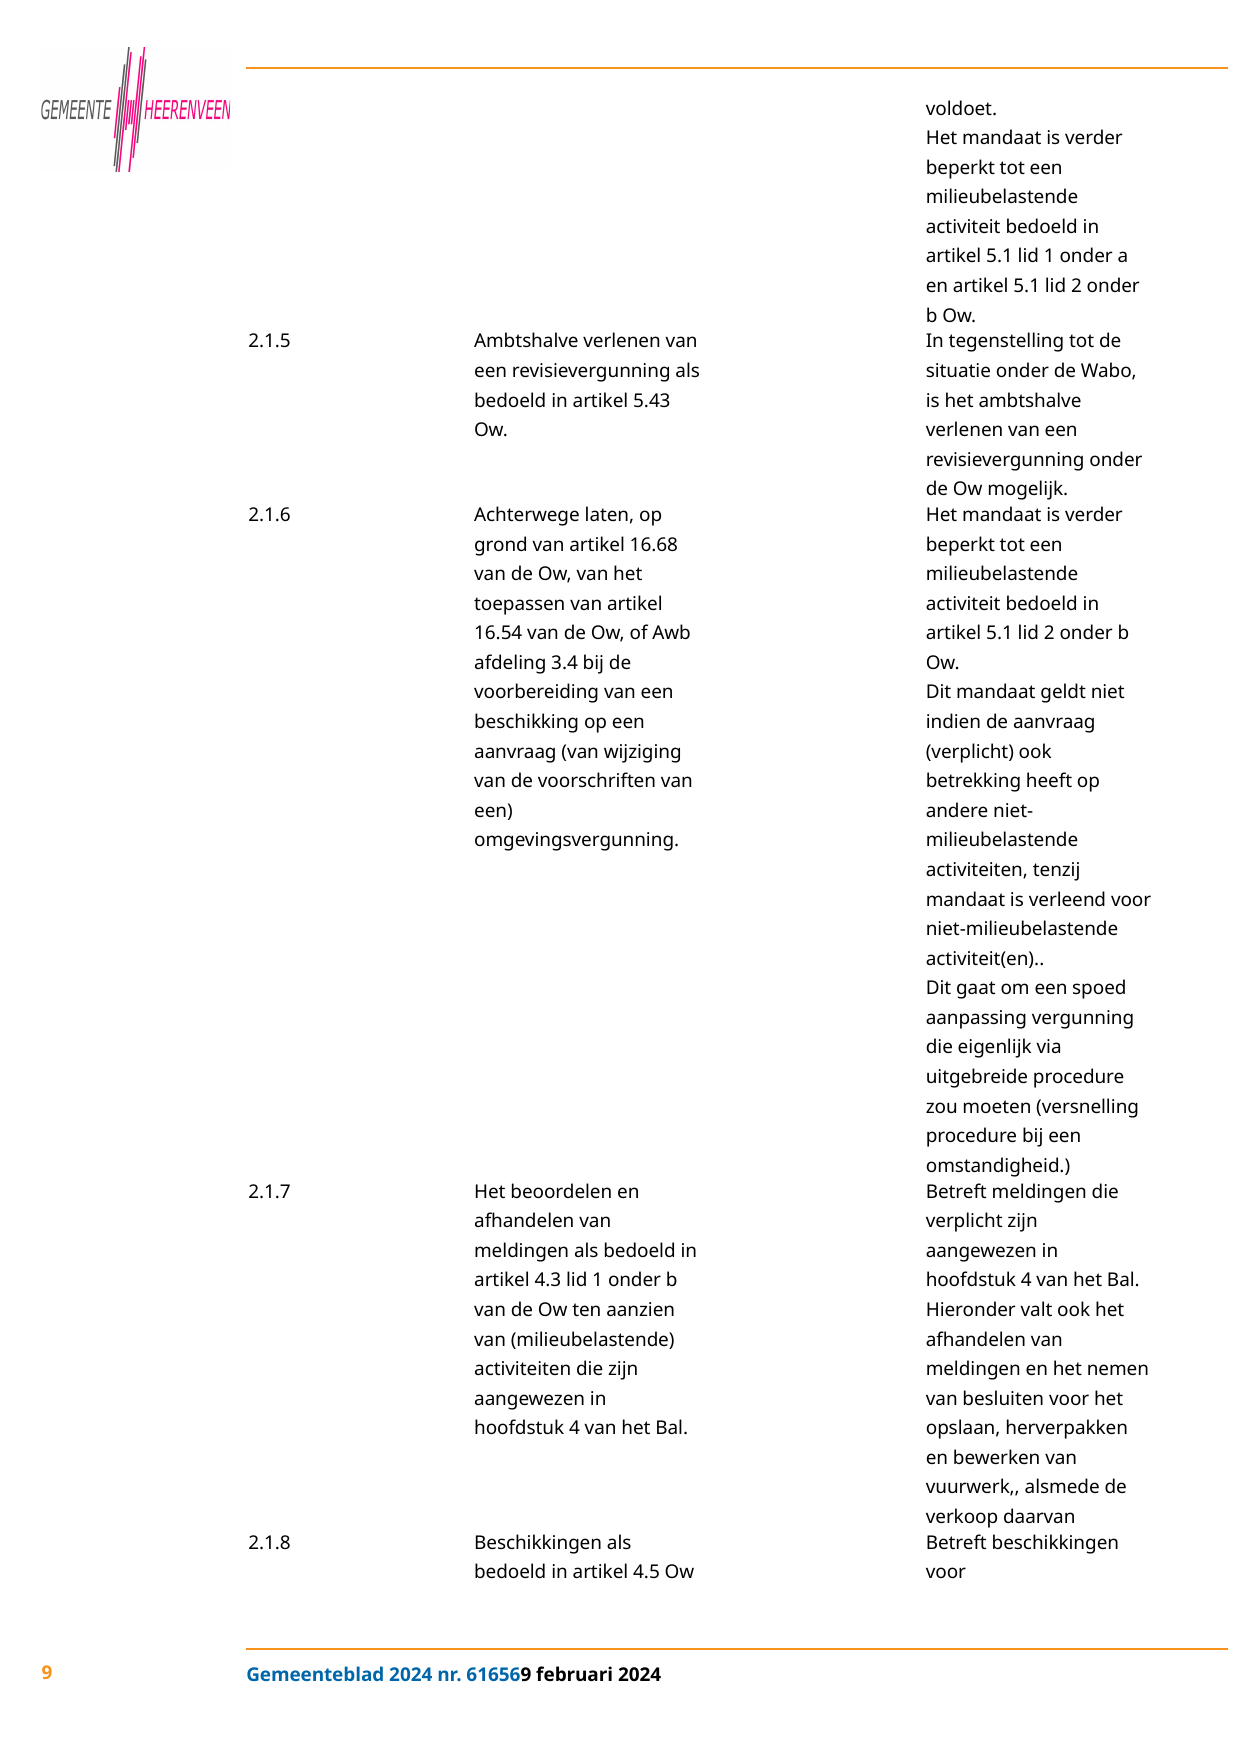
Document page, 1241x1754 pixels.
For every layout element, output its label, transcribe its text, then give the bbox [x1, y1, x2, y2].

table_cell Betreft beschikkingen voor [926, 1529, 1152, 1584]
table_cell [700, 501, 926, 1178]
table_cell 2.1.6 [248, 501, 474, 1178]
table_cell [700, 328, 926, 501]
table_cell voldoet. Het mandaat is verder beperkt tot een milieubelastende activiteit bedoeld in artikel 5.1 lid 1 onder a en artikel 5.1 lid 2 onder b Ow. [926, 95, 1152, 328]
table_cell 2.1.5 [248, 328, 474, 501]
table_cell [248, 95, 474, 328]
table_cell 2.1.8 [248, 1529, 474, 1584]
picture [41, 47, 231, 172]
table_cell [700, 1529, 926, 1584]
table_cell Beschikkingen als bedoeld in artikel 4.5 Ow [474, 1529, 700, 1584]
table_cell Betreft meldingen die verplicht zijn aangewezen in hoofdstuk 4 van het Bal. Hieronder valt ook het afhandelen van meldingen en het nemen van besluiten voor het opslaan, herverpakken en bewerken van vuurwerk,, alsmede de verkoop daarvan [926, 1178, 1152, 1529]
table_cell Het beoordelen en afhandelen van meldingen als bedoeld in artikel 4.3 lid 1 onder b van de Ow ten aanzien van (milieubelastende) activiteiten die zijn aangewezen in hoofdstuk 4 van het Bal. [474, 1178, 700, 1529]
table_cell 2.1.7 [248, 1178, 474, 1529]
table_cell [700, 1178, 926, 1529]
table_cell [474, 95, 700, 328]
table_cell [700, 95, 926, 328]
table_cell Het mandaat is verder beperkt tot een milieubelastende activiteit bedoeld in artikel 5.1 lid 2 onder b Ow. Dit mandaat geldt niet indien de aanvraag (verplicht) ook betrekking heeft op andere niet-milieubelastende activiteiten, tenzij mandaat is verleend voor niet-milieubelastende activiteit(en).. Dit gaat om een spoed aanpassing vergunning die eigenlijk via uitgebreide procedure zou moeten (versnelling procedure bij een omstandigheid.) [926, 501, 1152, 1178]
table_cell Ambtshalve verlenen van een revisievergunning als bedoeld in artikel 5.43 Ow. [474, 328, 700, 501]
table_cell Achterwege laten, op grond van artikel 16.68 van de Ow, van het toepassen van artikel 16.54 van de Ow, of Awb afdeling 3.4 bij de voorbereiding van een beschikking op een aanvraag (van wijziging van de voorschriften van een) omgevingsvergunning. [474, 501, 700, 1178]
table_cell In tegenstelling tot de situatie onder de Wabo, is het ambtshalve verlenen van een revisievergunning onder de Ow mogelijk. [926, 328, 1152, 501]
